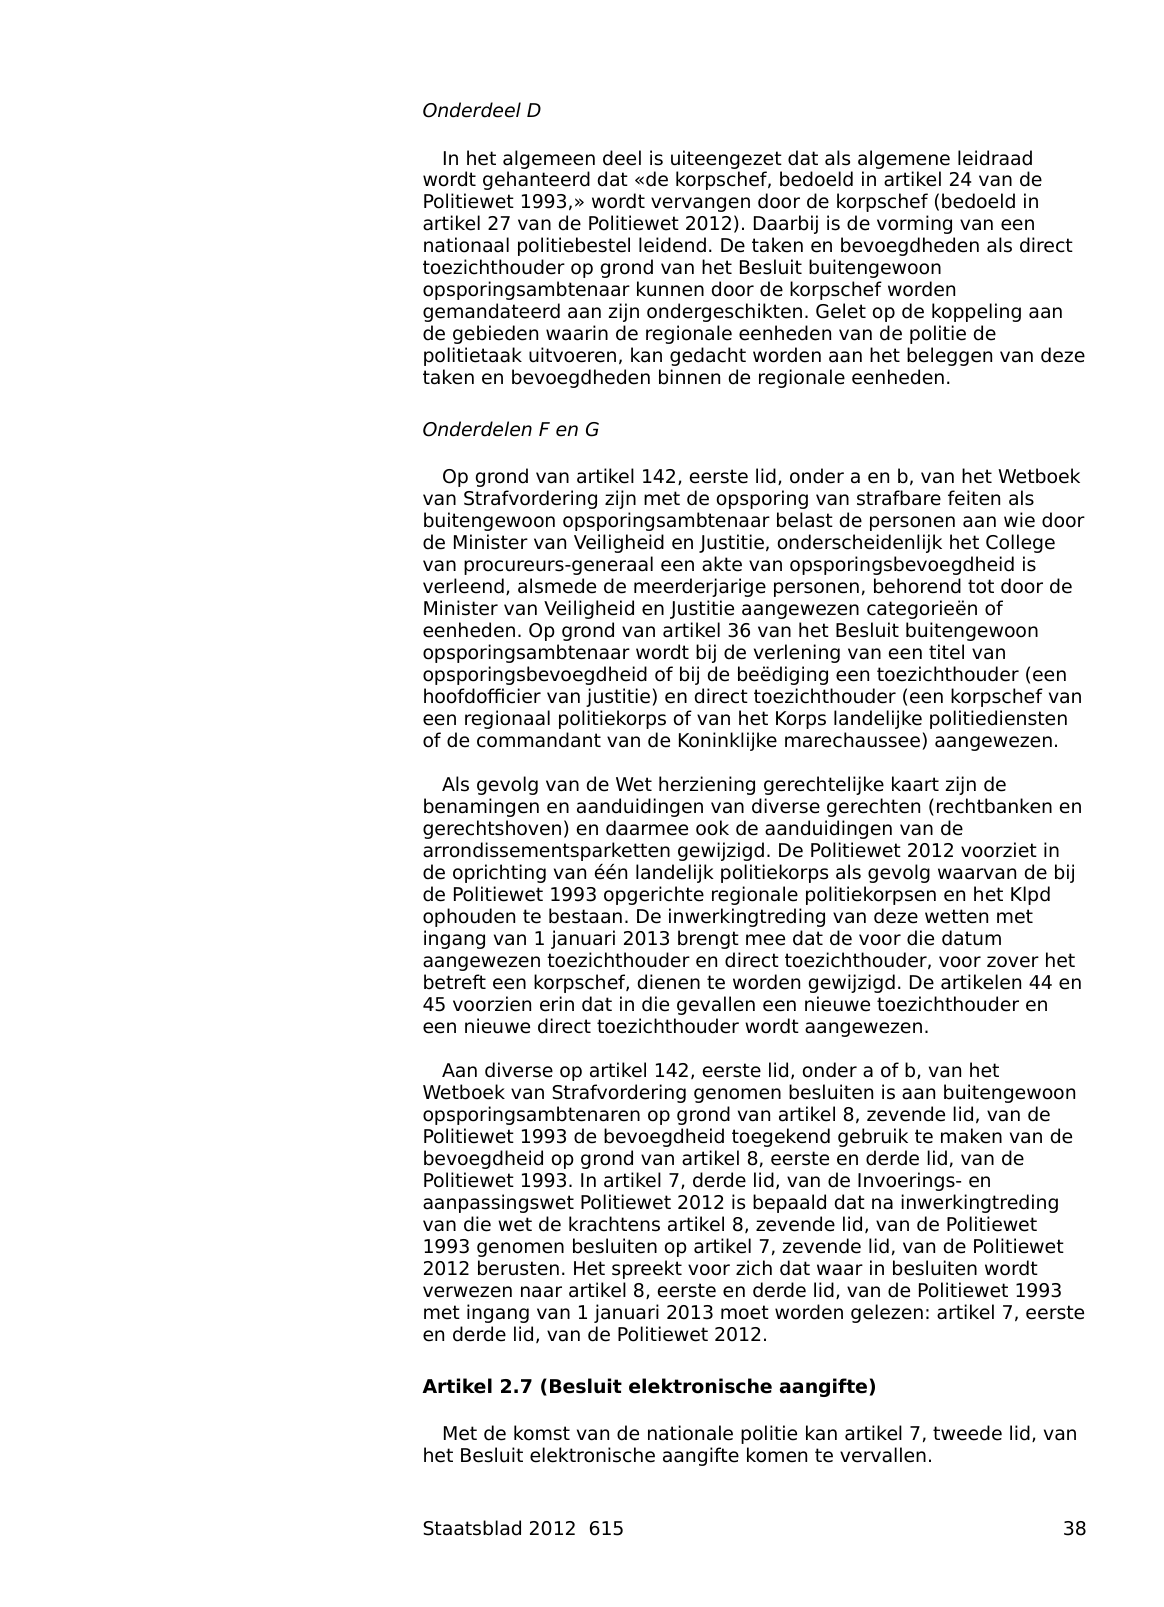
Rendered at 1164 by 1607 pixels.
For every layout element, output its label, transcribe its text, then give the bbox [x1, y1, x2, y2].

text Als gevolg van de Wet herziening gerechtelijke kaart zijn de benamingen en aanduidingen van diverse gerechten (rechtbanken en gerechtshoven) en daarmee ook de aanduidingen van de arrondissementsparketten gewijzigd. De Politiewet 2012 voorziet in de oprichting van één landelijk politiekorps als gevolg waarvan de bij de Politiewet 1993 opgerichte regionale politiekorpsen en het Klpd ophouden te bestaan. De inwerkingtreding van deze wetten met ingang van 1 januari 2013 brengt mee dat de voor die datum aangewezen toezichthouder en direct toezichthouder, voor zover het betreft een korpschef, dienen te worden gewijzigd. De artikelen 44 en 45 voorzien erin dat in die gevallen een nieuwe toezichthouder en een nieuwe direct toezichthouder wordt aangewezen. [422, 774, 1087, 1038]
subtitle Onderdelen F en G [422, 419, 1087, 441]
text Aan diverse op artikel 142, eerste lid, onder a of b, van het Wetboek van Strafvordering genomen besluiten is aan buitengewoon opsporingsambtenaren op grond van artikel 8, zevende lid, van de Politiewet 1993 de bevoegdheid toegekend gebruik te maken van de bevoegdheid op grond van artikel 8, eerste en derde lid, van de Politiewet 1993. In artikel 7, derde lid, van de Invoerings- en aanpassingswet Politiewet 2012 is bepaald dat na inwerkingtreding van die wet de krachtens artikel 8, zevende lid, van de Politiewet 1993 genomen besluiten op artikel 7, zevende lid, van de Politiewet 2012 berusten. Het spreekt voor zich dat waar in besluiten wordt verwezen naar artikel 8, eerste en derde lid, van de Politiewet 1993 met ingang van 1 januari 2013 moet worden gelezen: artikel 7, eerste en derde lid, van de Politiewet 2012. [422, 1060, 1087, 1346]
text Met de komst van de nationale politie kan artikel 7, tweede lid, van het Besluit elektronische aangifte komen te vervallen. [422, 1423, 1087, 1467]
text In het algemeen deel is uiteengezet dat als algemene leidraad wordt gehanteerd dat «de korpschef, bedoeld in artikel 24 van de Politiewet 1993,» wordt vervangen door de korpschef (bedoeld in artikel 27 van de Politiewet 2012). Daarbij is de vorming van een nationaal politiebestel leidend. De taken en bevoegdheden als direct toezichthouder op grond van het Besluit buitengewoon opsporingsambtenaar kunnen door de korpschef worden gemandateerd aan zijn ondergeschikten. Gelet op de koppeling aan de gebieden waarin de regionale eenheden van de politie de politietaak uitvoeren, kan gedacht worden aan het beleggen van deze taken en bevoegdheden binnen de regionale eenheden. [422, 147, 1087, 389]
text Op grond van artikel 142, eerste lid, onder a en b, van het Wetboek van Strafvordering zijn met de opsporing van strafbare feiten als buitengewoon opsporingsambtenaar belast de personen aan wie door de Minister van Veiligheid en Justitie, onderscheidenlijk het College van procureurs-generaal een akte van opsporingsbevoegdheid is verleend, alsmede de meerderjarige personen, behorend tot door de Minister van Veiligheid en Justitie aangewezen categorieën of eenheden. Op grond van artikel 36 van het Besluit buitengewoon opsporingsambtenaar wordt bij de verlening van een titel van opsporingsbevoegdheid of bij de beëdiging een toezichthouder (een hoofdofficier van justitie) en direct toezichthouder (een korpschef van een regionaal politiekorps of van het Korps landelijke politiediensten of de commandant van de Koninklijke marechaussee) aangewezen. [422, 466, 1087, 752]
subtitle Onderdeel D [422, 100, 1087, 122]
subtitle Artikel 2.7 (Besluit elektronische aangifte) [422, 1376, 1087, 1398]
